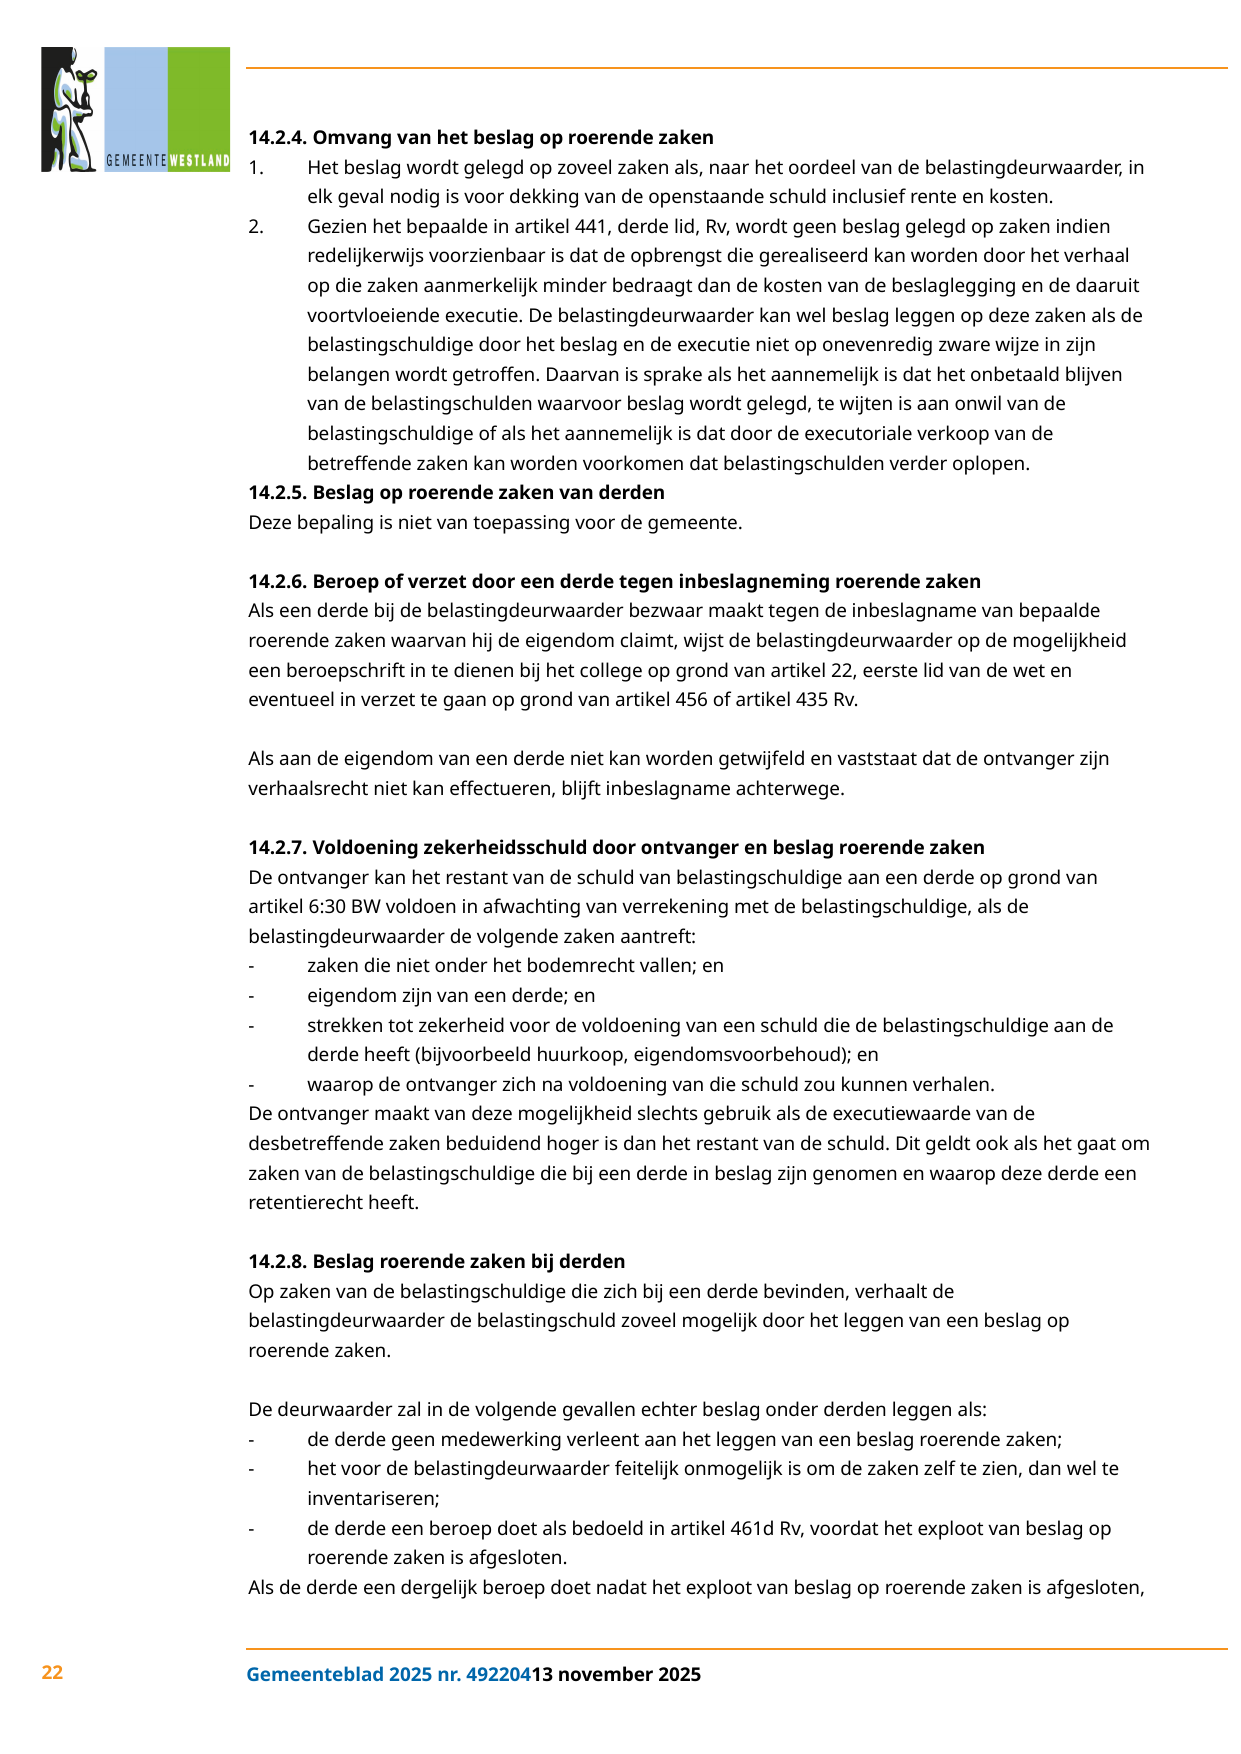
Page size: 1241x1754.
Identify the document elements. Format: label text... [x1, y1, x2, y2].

text De deurwaarder zal in de volgende gevallen echter beslag onder derden leggen als: [248, 1396, 1152, 1422]
text Als een derde bij de belastingdeurwaarder bezwaar maakt tegen de inbeslagname van bepaalde roerende zaken waarvan hij de eigendom claimt, wijst de belastingdeurwaarder op de mogelijkheid een beroepschrift in te dienen bij het college op grond van artikel 22, eerste lid van de wet en eventueel in verzet te gaan op grond van artikel 456 of artikel 435 Rv. [248, 598, 1152, 712]
list Gezien het bepaalde in artikel 441, derde lid, Rv, wordt geen beslag gelegd op zaken indien redelijkerwijs voorzienbaar is dat de opbrengst die gerealiseerd kan worden door het verhaal op die zaken aanmerkelijk minder bedraagt dan de kosten van de beslaglegging en de daaruit voortvloeiende executie. De belastingdeurwaarder kan wel beslag leggen op deze zaken als de belastingschuldige door het beslag en de executie niet op onevenredig zware wijze in zijn belangen wordt getroffen. Daarvan is sprake als het aannemelijk is dat het onbetaald blijven van de belastingschulden waarvoor beslag wordt gelegd, te wijten is aan onwil van de belastingschuldige of als het aannemelijk is dat door de executoriale verkoop van de betreffende zaken kan worden voorkomen dat belastingschulden verder oplopen. [248, 213, 1152, 476]
list de derde een beroep doet als bedoeld in artikel 461d Rv, voordat het exploot van beslag op roerende zaken is afgesloten. [248, 1515, 1152, 1570]
text Op zaken van de belastingschuldige die zich bij een derde bevinden, verhaalt de belastingdeurwaarder de belastingschuld zoveel mogelijk door het leggen van een beslag op roerende zaken. [248, 1278, 1152, 1363]
text De ontvanger maakt van deze mogelijkheid slechts gebruik als de executiewaarde van de desbetreffende zaken beduidend hoger is dan het restant van de schuld. Dit geldt ook als het gaat om zaken van de belastingschuldige die bij een derde in beslag zijn genomen en waarop deze derde een retentierecht heeft. [248, 1101, 1152, 1215]
list strekken tot zekerheid voor de voldoening van een schuld die de belastingschuldige aan de derde heeft (bijvoorbeeld huurkoop, eigendomsvoorbehoud); en [248, 1012, 1152, 1067]
text 14.2.6. Beroep of verzet door een derde tegen inbeslagneming roerende zaken [248, 568, 1152, 594]
text Als aan de eigendom van een derde niet kan worden getwijfeld en vaststaat dat de ontvanger zijn verhaalsrecht niet kan effectueren, blijft inbeslagname achterwege. [248, 746, 1152, 801]
text De ontvanger kan het restant van de schuld van belastingschuldige aan een derde op grond van artikel 6:30 BW voldoen in afwachting van verrekening met de belastingschuldige, als de belastingdeurwaarder de volgende zaken aantreft: [248, 864, 1152, 949]
text 14.2.5. Beslag op roerende zaken van derden [248, 479, 1152, 505]
text 14.2.8. Beslag roerende zaken bij derden [248, 1248, 1152, 1274]
text 14.2.4. Omvang van het beslag op roerende zaken [248, 124, 1152, 150]
list het voor de belastingdeurwaarder feitelijk onmogelijk is om de zaken zelf te zien, dan wel te inventariseren; [248, 1456, 1152, 1511]
list Het beslag wordt gelegd op zoveel zaken als, naar het oordeel van de belastingdeurwaarder, in elk geval nodig is voor dekking van de openstaande schuld inclusief rente en kosten. [248, 154, 1152, 209]
text Deze bepaling is niet van toepassing voor de gemeente. [248, 509, 1152, 535]
list zaken die niet onder het bodemrecht vallen; en [248, 953, 1152, 978]
list eigendom zijn van een derde; en [248, 982, 1152, 1008]
text Als de derde een dergelijk beroep doet nadat het exploot van beslag op roerende zaken is afgesloten, [248, 1574, 1152, 1600]
picture [41, 47, 231, 172]
list waarop de ontvanger zich na voldoening van die schuld zou kunnen verhalen. [248, 1071, 1152, 1097]
text 14.2.7. Voldoening zekerheidsschuld door ontvanger en beslag roerende zaken [248, 834, 1152, 860]
list de derde geen medewerking verleent aan het leggen van een beslag roerende zaken; [248, 1426, 1152, 1452]
